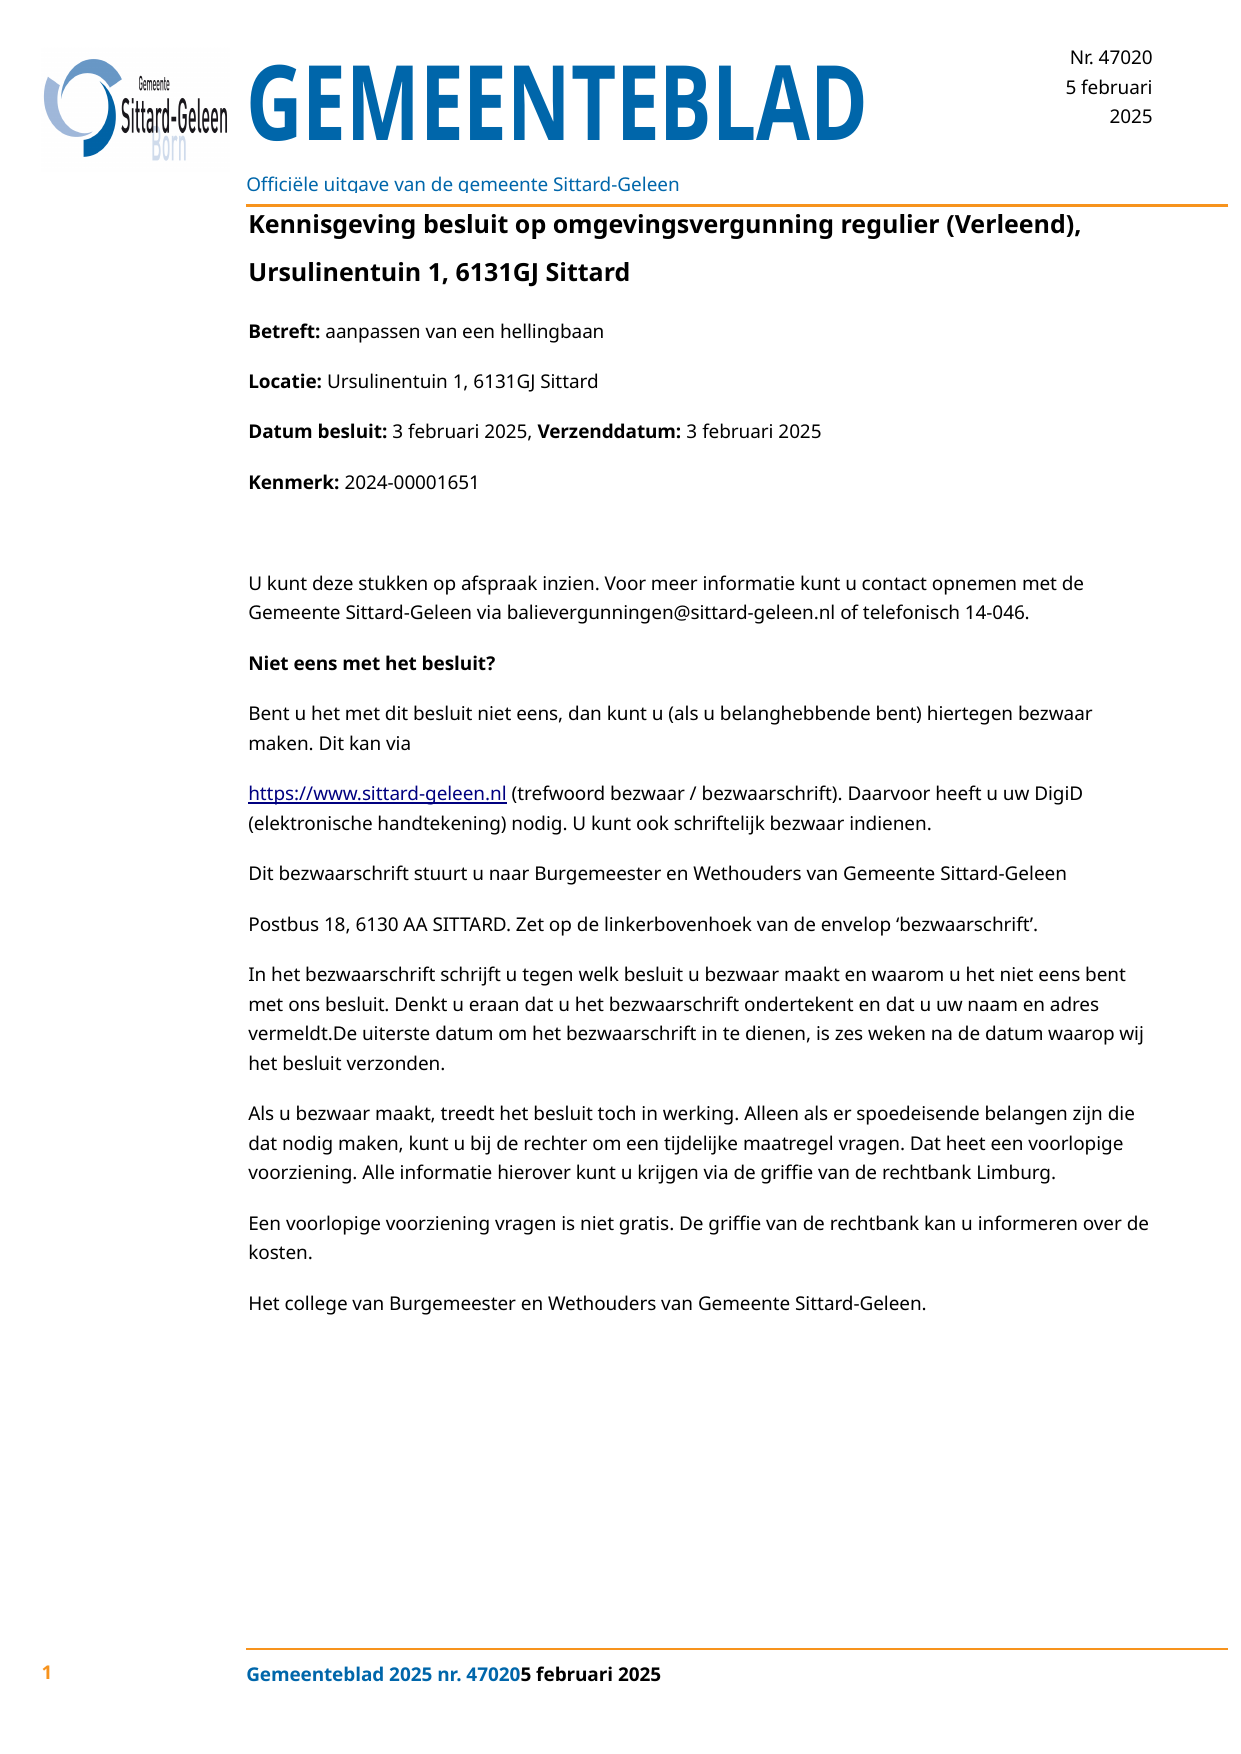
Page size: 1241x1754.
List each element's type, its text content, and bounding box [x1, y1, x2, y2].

text Datum besluit: 3 februari 2025, Verzenddatum: 3 februari 2025 [248, 419, 1152, 444]
text Betreft: aanpassen van een hellingbaan [248, 318, 1152, 344]
text Een voorlopige voorziening vragen is niet gratis. De griffie van de rechtbank kan u informeren over de kosten. [248, 1210, 1152, 1265]
text U kunt deze stukken op afspraak inzien. Voor meer informatie kunt u contact opnemen met de Gemeente Sittard-Geleen via balievergunningen@sittard-geleen.nl of telefonisch 14-046. [248, 570, 1152, 625]
text Bent u het met dit besluit niet eens, dan kunt u (als u belanghebbende bent) hiertegen bezwaar maken. Dit kan via [248, 700, 1152, 756]
text Niet eens met het besluit? [248, 650, 1152, 676]
picture [41, 47, 231, 172]
text Kenmerk: 2024-00001651 [248, 469, 1152, 495]
text Het college van Burgemeester en Wethouders van Gemeente Sittard-Geleen. [248, 1290, 1152, 1316]
text Locatie: Ursulinentuin 1, 6131GJ Sittard [248, 368, 1152, 394]
text Als u bezwaar maakt, treedt het besluit toch in werking. Alleen als er spoedeisende belangen zijn die dat nodig maken, kunt u bij de rechter om een tijdelijke maatregel vragen. Dat heet een voorlopige voorziening. Alle informatie hierover kunt u krijgen via de griffie van de rechtbank Limburg. [248, 1100, 1152, 1185]
text Kennisgeving besluit op omgevingsvergunning regulier (Verleend), Ursulinentuin 1, 6131GJ Sittard [248, 207, 1152, 288]
text https://www.sittard-geleen.nl (trefwoord bezwaar / bezwaarschrift). Daarvoor heeft u uw DigiD (elektronische handtekening) nodig. U kunt ook schriftelijk bezwaar indienen. [248, 780, 1152, 836]
text Postbus 18, 6130 AA SITTARD. Zet op de linkerbovenhoek van de envelop ‘bezwaarschrift’. [248, 911, 1152, 937]
text Dit bezwaarschrift stuurt u naar Burgemeester en Wethouders van Gemeente Sittard-Geleen [248, 860, 1152, 886]
text In het bezwaarschrift schrijft u tegen welk besluit u bezwaar maakt en waarom u het niet eens bent met ons besluit. Denkt u eraan dat u het bezwaarschrift ondertekent en dat u uw naam en adres vermeldt.De uiterste datum om het bezwaarschrift in te dienen, is zes weken na de datum waarop wij het besluit verzonden. [248, 961, 1152, 1076]
